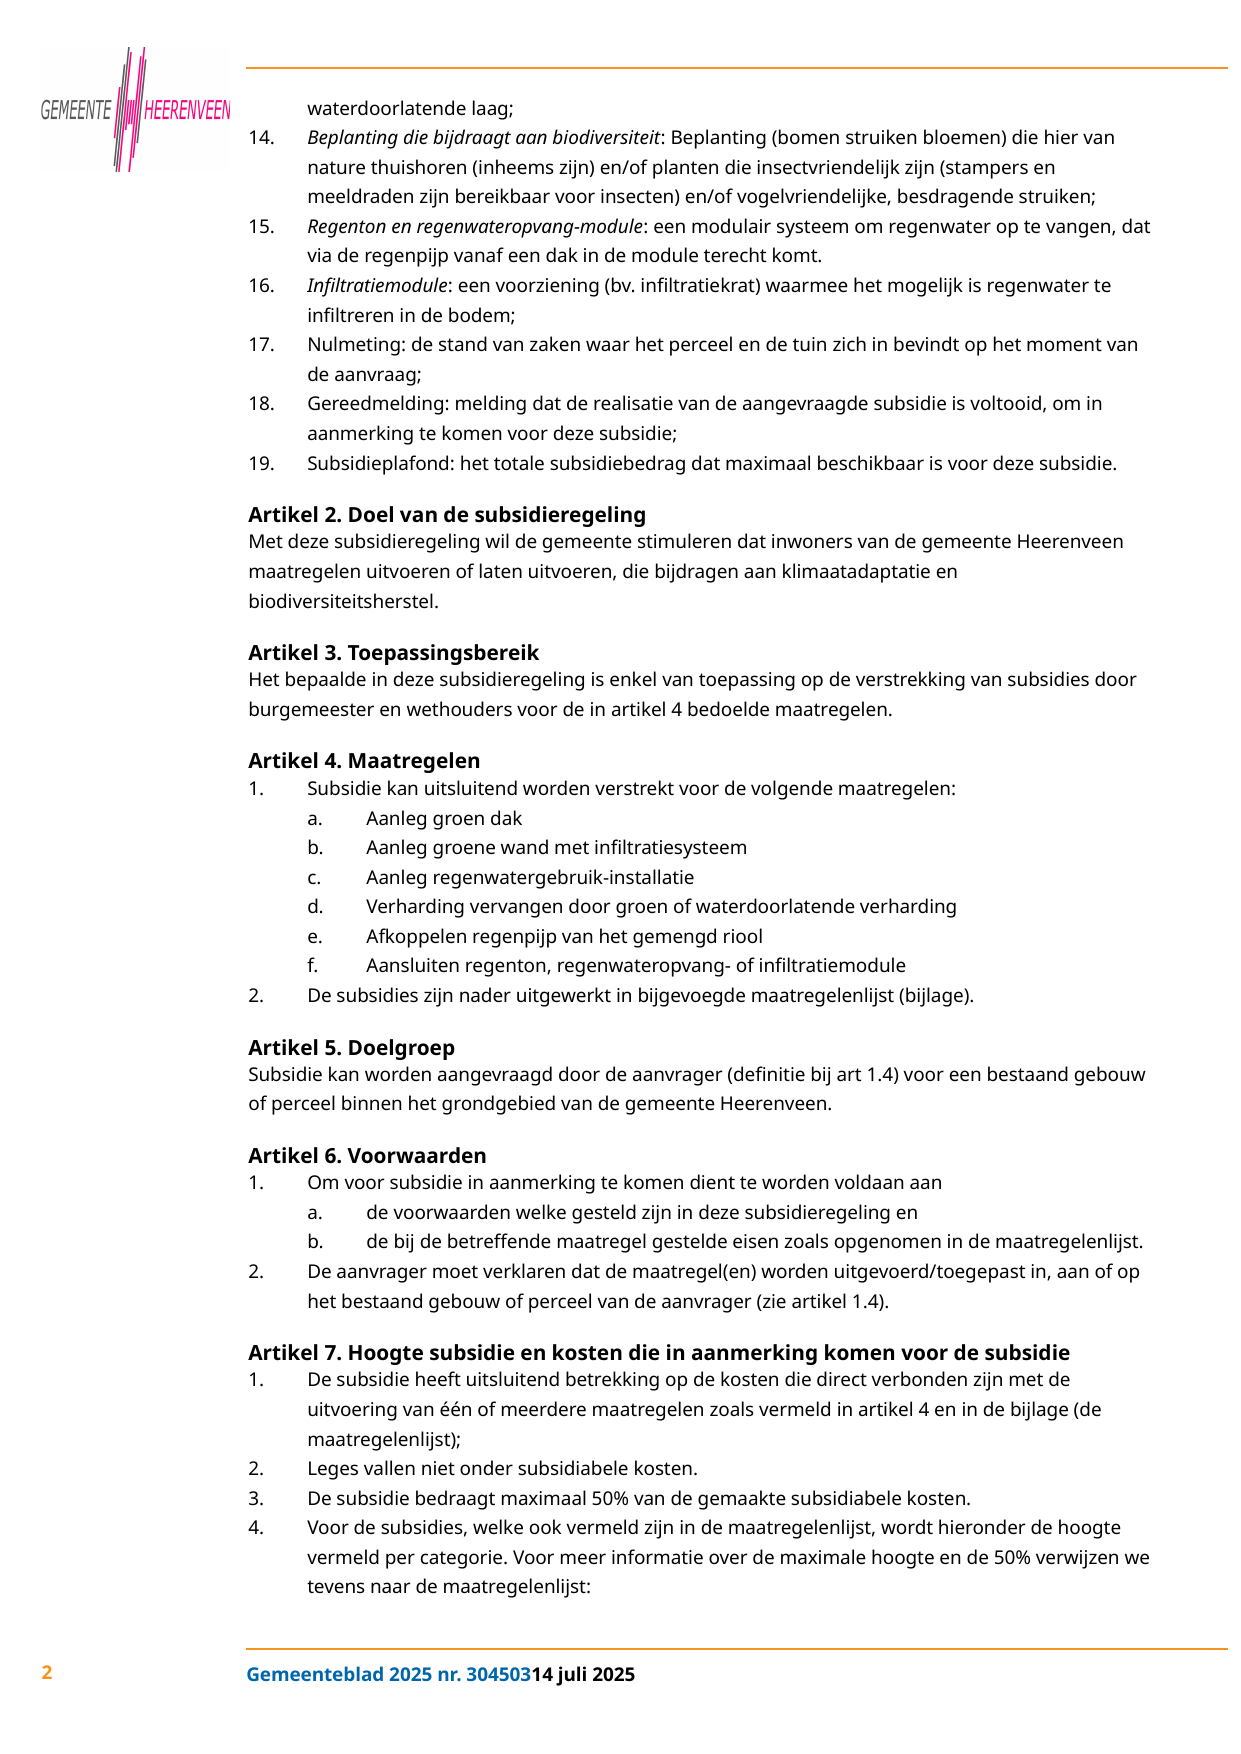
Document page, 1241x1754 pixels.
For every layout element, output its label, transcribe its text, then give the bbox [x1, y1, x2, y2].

list Aanleg regenwatergebruik-installatie [307, 864, 1152, 889]
text Artikel 6. Voorwaarden [248, 1141, 1152, 1169]
text Met deze subsidieregeling wil de gemeente stimuleren dat inwoners van de gemeente Heerenveen maatregelen uitvoeren of laten uitvoeren, die bijdragen aan klimaatadaptatie en biodiversiteitsherstel. [248, 529, 1152, 613]
text Artikel 3. Toepassingsbereik [248, 638, 1152, 667]
text Artikel 5. Doelgroep [248, 1033, 1152, 1061]
text Artikel 7. Hoogte subsidie en kosten die in aanmerking komen voor de subsidie [248, 1338, 1152, 1367]
list De subsidies zijn nader uitgewerkt in bijgevoegde maatregelenlijst (bijlage). [248, 982, 1152, 1008]
text Subsidie kan worden aangevraagd door de aanvrager (definitie bij art 1.4) voor een bestaand gebouw of perceel binnen het grondgebied van de gemeente Heerenveen. [248, 1061, 1152, 1116]
list Infiltratiemodule: een voorziening (bv. infiltratiekrat) waarmee het mogelijk is regenwater te infiltreren in de bodem; [248, 272, 1152, 328]
list Verharding vervangen door groen of waterdoorlatende verharding [307, 893, 1152, 919]
list Subsidie kan uitsluitend worden verstrekt voor de volgende maatregelen: [248, 775, 1152, 801]
list De aanvrager moet verklaren dat de maatregel(en) worden uitgevoerd/toegepast in, aan of op het bestaand gebouw of perceel van de aanvrager (zie artikel 1.4). [248, 1258, 1152, 1313]
list Beplanting die bijdraagt aan biodiversiteit: Beplanting (bomen struiken bloemen) die hier van nature thuishoren (inheems zijn) en/of planten die insectvriendelijk zijn (stampers en meeldraden zijn bereikbaar voor insecten) en/of vogelvriendelijke, besdragende struiken; [248, 124, 1152, 209]
list De subsidie heeft uitsluitend betrekking op de kosten die direct verbonden zijn met de uitvoering van één of meerdere maatregelen zoals vermeld in artikel 4 en in de bijlage (de maatregelenlijst); [248, 1367, 1152, 1452]
list waterdoorlatende laag; [248, 95, 1152, 121]
list Subsidieplafond: het totale subsidiebedrag dat maximaal beschikbaar is voor deze subsidie. [248, 450, 1152, 476]
list De subsidie bedraagt maximaal 50% van de gemaakte subsidiabele kosten. [248, 1485, 1152, 1511]
list de bij de betreffende maatregel gestelde eisen zoals opgenomen in de maatregelenlijst. [307, 1229, 1152, 1254]
list de voorwaarden welke gesteld zijn in deze subsidieregeling en [307, 1199, 1152, 1225]
text Het bepaalde in deze subsidieregeling is enkel van toepassing op de verstrekking van subsidies door burgemeester en wethouders voor de in artikel 4 bedoelde maatregelen. [248, 667, 1152, 722]
list Aansluiten regenton, regenwateropvang- of infiltratiemodule [307, 953, 1152, 978]
list Voor de subsidies, welke ook vermeld zijn in de maatregelenlijst, wordt hieronder de hoogte vermeld per categorie. Voor meer informatie over de maximale hoogte en de 50% verwijzen we tevens naar de maatregelenlijst: [248, 1514, 1152, 1599]
list Regenton en regenwateropvang-module: een modulair systeem om regenwater op te vangen, dat via de regenpijp vanaf een dak in de module terecht komt. [248, 213, 1152, 268]
text Artikel 4. Maatregelen [248, 747, 1152, 775]
list Afkoppelen regenpijp van het gemengd riool [307, 923, 1152, 949]
list Om voor subsidie in aanmerking te komen dient te worden voldaan aan [248, 1169, 1152, 1195]
text Artikel 2. Doel van de subsidieregeling [248, 500, 1152, 529]
list Gereedmelding: melding dat de realisatie van de aangevraagde subsidie is voltooid, om in aanmerking te komen voor deze subsidie; [248, 391, 1152, 446]
list Aanleg groen dak [307, 805, 1152, 830]
list Leges vallen niet onder subsidiabele kosten. [248, 1455, 1152, 1481]
list Aanleg groene wand met infiltratiesysteem [307, 834, 1152, 860]
picture [41, 47, 231, 172]
list Nulmeting: de stand van zaken waar het perceel en de tuin zich in bevindt op het moment van de aanvraag; [248, 331, 1152, 387]
